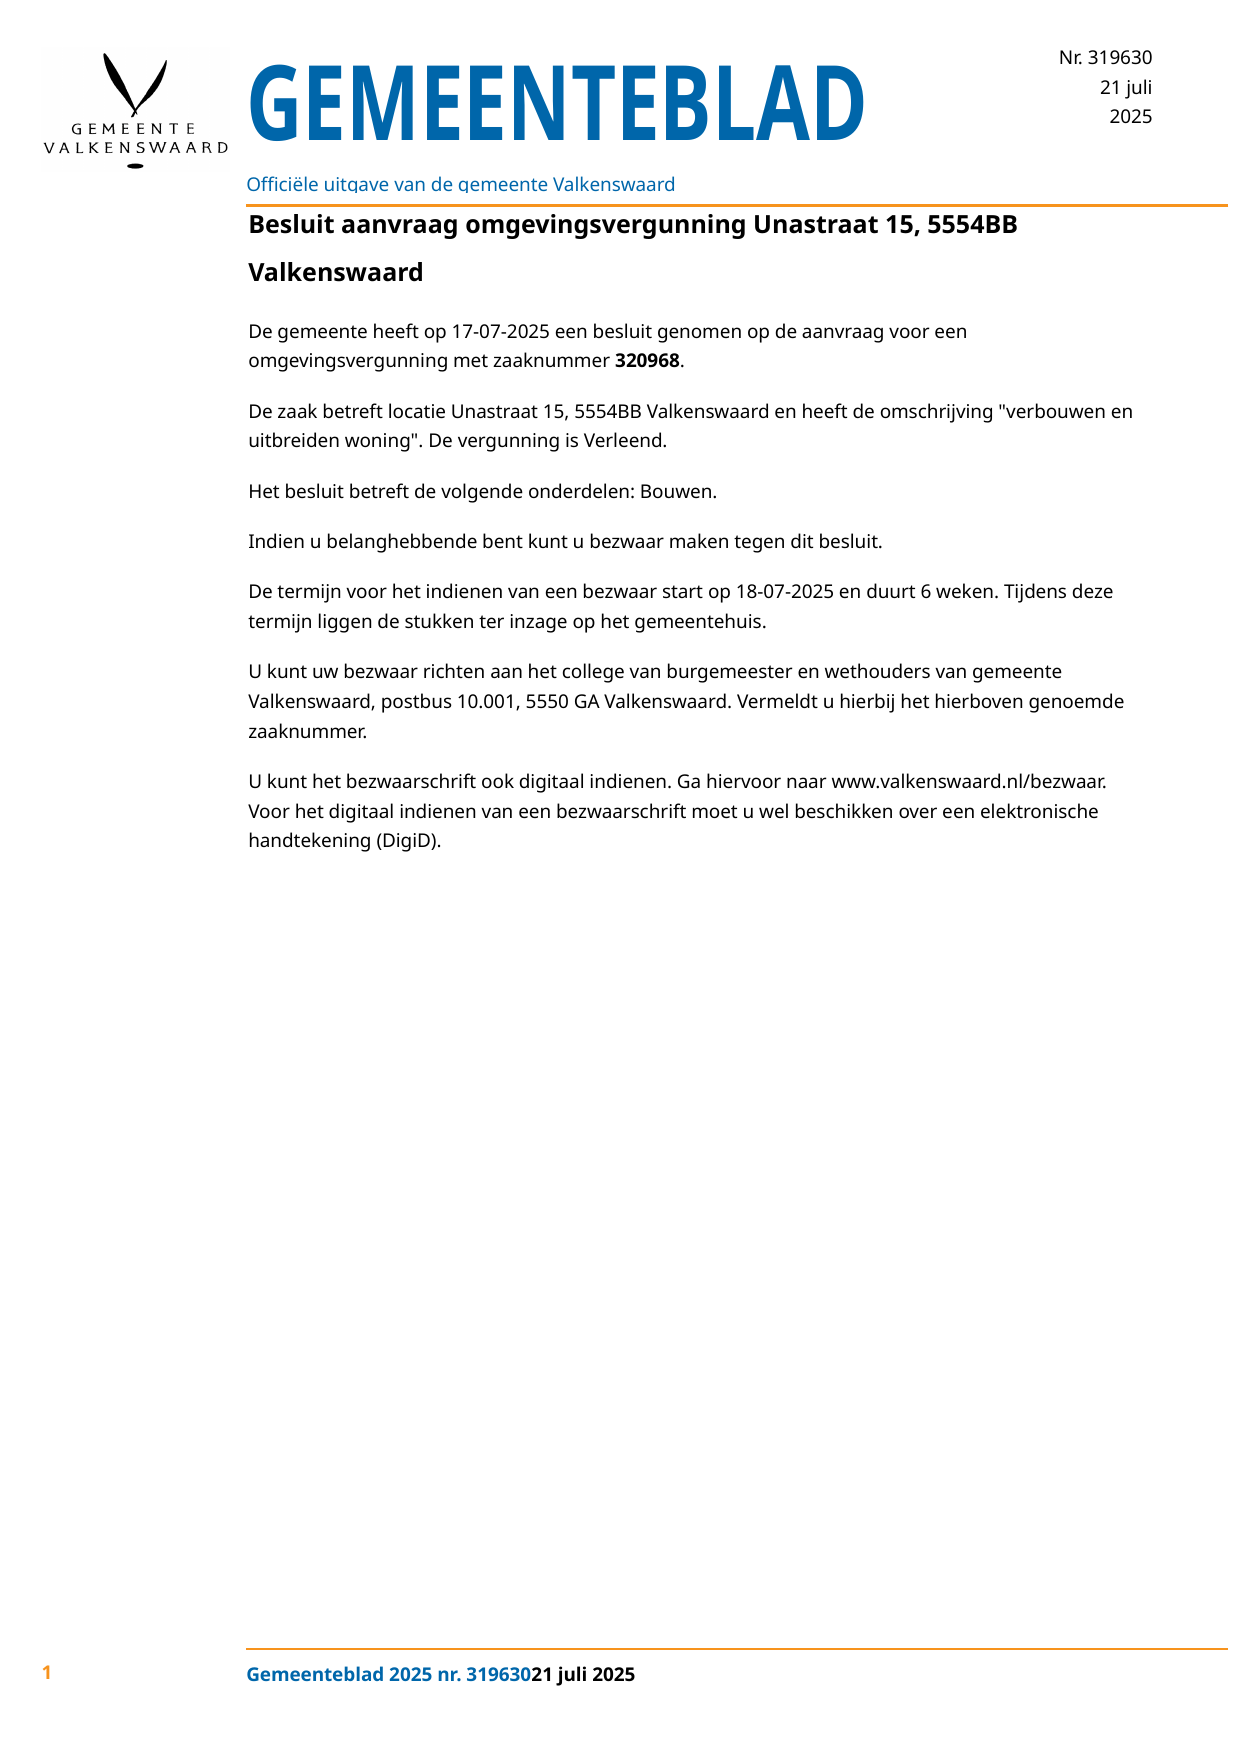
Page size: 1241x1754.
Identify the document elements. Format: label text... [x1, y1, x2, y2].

text U kunt het bezwaarschrift ook digitaal indienen. Ga hiervoor naar www.valkenswaard.nl/bezwaar. Voor het digitaal indienen van een bezwaarschrift moet u wel beschikken over een elektronische handtekening (DigiD). [248, 768, 1152, 853]
text Het besluit betreft de volgende onderdelen: Bouwen. [248, 478, 1152, 504]
picture [41, 47, 231, 172]
text De zaak betreft locatie Unastraat 15, 5554BB Valkenswaard en heeft de omschrijving "verbouwen en uitbreiden woning". De vergunning is Verleend. [248, 398, 1152, 453]
text U kunt uw bezwaar richten aan het college van burgemeester en wethouders van gemeente Valkenswaard, postbus 10.001, 5550 GA Valkenswaard. Vermeldt u hierbij het hierboven genoemde zaaknummer. [248, 659, 1152, 744]
text De termijn voor het indienen van een bezwaar start op 18-07-2025 en duurt 6 weken. Tijdens deze termijn liggen de stukken ter inzage op het gemeentehuis. [248, 579, 1152, 634]
text Indien u belanghebbende bent kunt u bezwaar maken tegen dit besluit. [248, 528, 1152, 554]
text De gemeente heeft op 17-07-2025 een besluit genomen op de aanvraag voor een omgevingsvergunning met zaaknummer 320968. [248, 318, 1152, 373]
text Besluit aanvraag omgevingsvergunning Unastraat 15, 5554BB Valkenswaard [248, 207, 1152, 288]
